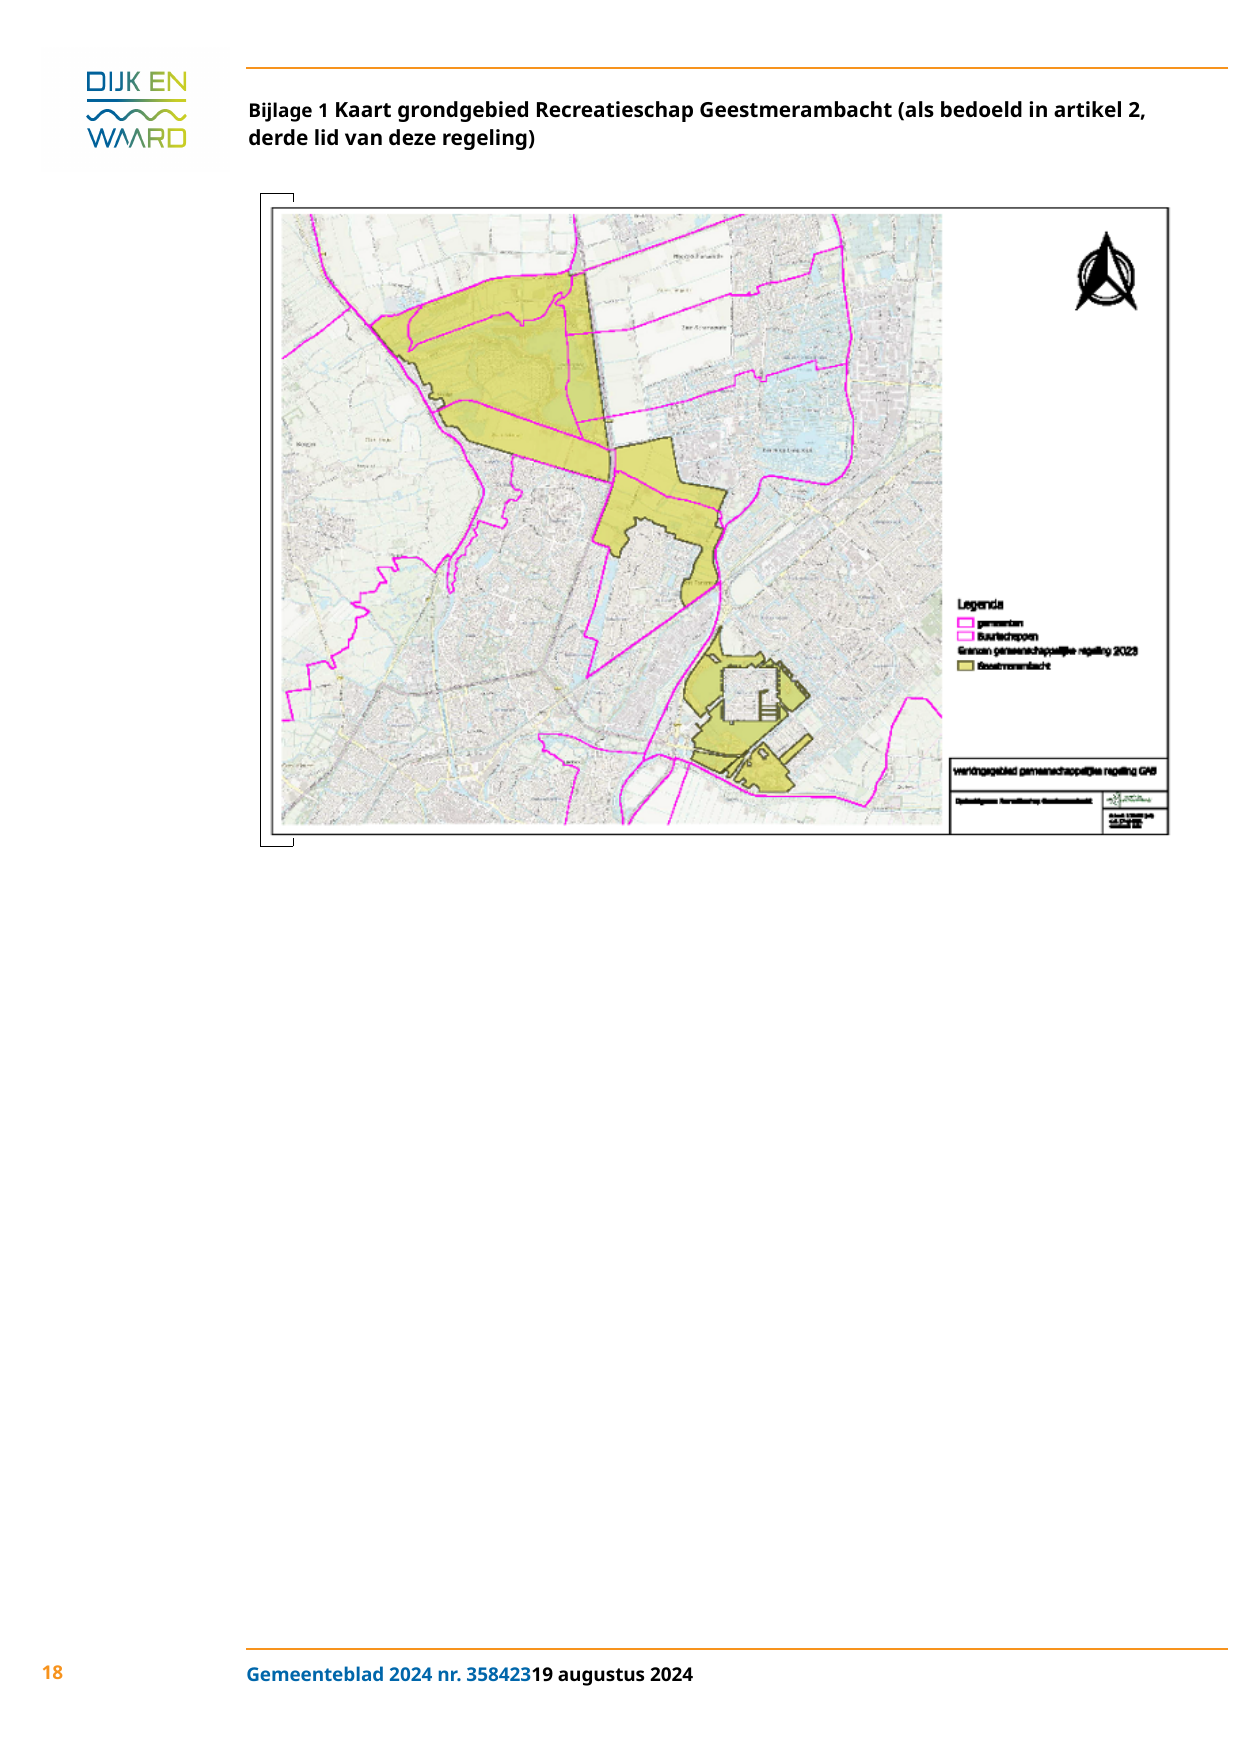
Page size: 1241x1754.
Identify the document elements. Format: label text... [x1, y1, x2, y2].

picture [268, 202, 1173, 838]
picture [41, 47, 231, 172]
text Bijlage 1 Kaart grondgebied Recreatieschap Geestmerambacht (als bedoeld in artikel 2, derde lid van deze regeling) [248, 95, 1152, 152]
